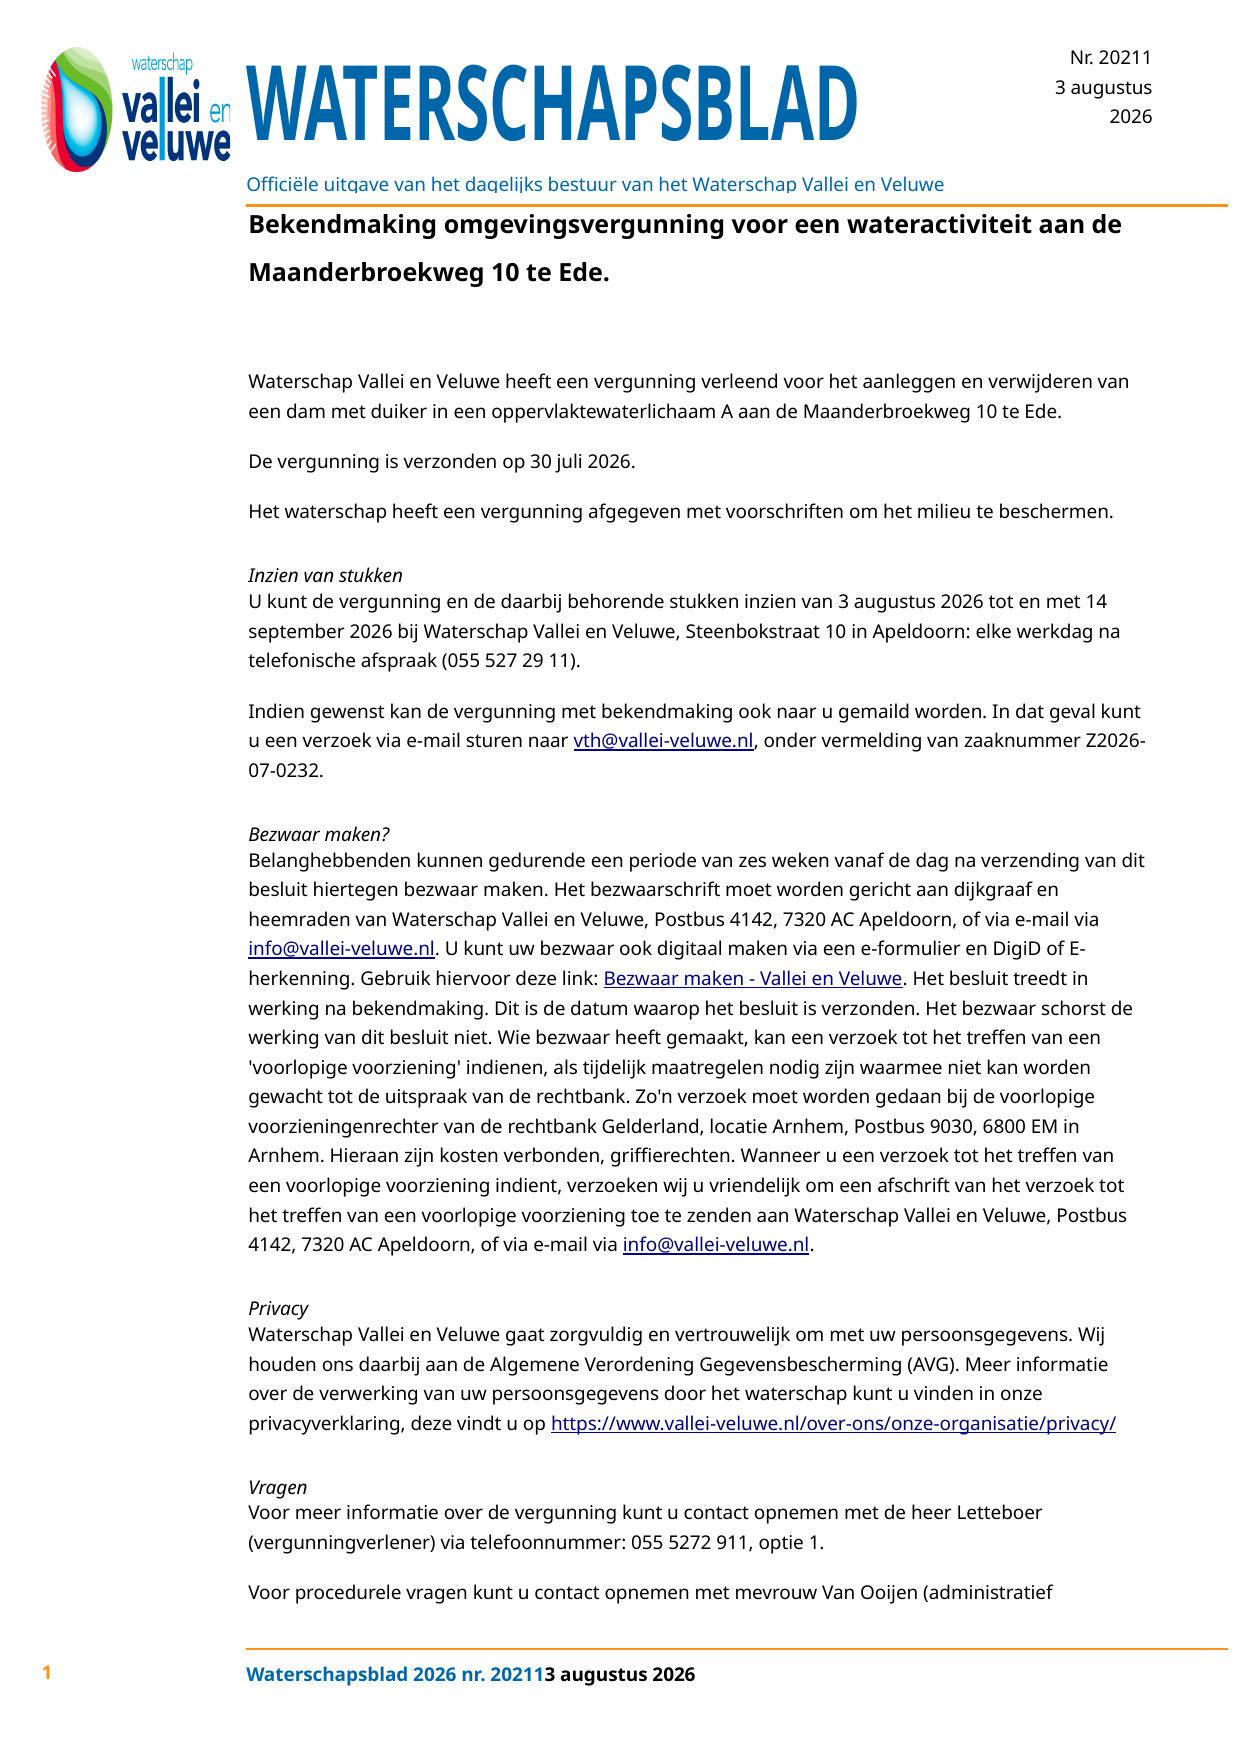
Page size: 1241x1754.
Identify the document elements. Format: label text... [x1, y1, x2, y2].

text Bezwaar maken? [248, 821, 1152, 847]
text Bekendmaking omgevingsvergunning voor een wateractiviteit aan de Maanderbroekweg 10 te Ede. [248, 207, 1152, 288]
text Het waterschap heeft een vergunning afgegeven met voorschriften om het milieu te beschermen. [248, 499, 1152, 524]
text Indien gewenst kan de vergunning met bekendmaking ook naar u gemaild worden. In dat geval kunt u een verzoek via e-mail sturen naar vth@vallei-veluwe.nl, onder vermelding van zaaknummer Z2026-07-0232. [248, 698, 1152, 783]
picture [41, 47, 231, 172]
text Waterschap Vallei en Veluwe heeft een vergunning verleend voor het aanleggen en verwijderen van een dam met duiker in een oppervlaktewaterlichaam A aan de Maanderbroekweg 10 te Ede. [248, 368, 1152, 424]
text Privacy [248, 1295, 1152, 1321]
text Inzien van stukken [248, 563, 1152, 588]
text Voor procedurele vragen kunt u contact opnemen met mevrouw Van Ooijen (administratief [248, 1579, 1152, 1605]
text Vragen [248, 1474, 1152, 1499]
text De vergunning is verzonden op 30 juli 2026. [248, 448, 1152, 474]
text Voor meer informatie over de vergunning kunt u contact opnemen met de heer Letteboer (vergunningverlener) via telefoonnummer: 055 5272 911, optie 1. [248, 1499, 1152, 1555]
text U kunt de vergunning en de daarbij behorende stukken inzien van 3 augustus 2026 tot en met 14 september 2026 bij Waterschap Vallei en Veluwe, Steenbokstraat 10 in Apeldoorn: elke werkdag na telefonische afspraak (055 527 29 11). [248, 588, 1152, 673]
text Belanghebbenden kunnen gedurende een periode van zes weken vanaf de dag na verzending van dit besluit hiertegen bezwaar maken. Het bezwaarschrift moet worden gericht aan dijkgraaf en heemraden van Waterschap Vallei en Veluwe, Postbus 4142, 7320 AC Apeldoorn, of via e-mail via info@vallei-veluwe.nl. U kunt uw bezwaar ook digitaal maken via een e-formulier en DigiD of E-herkenning. Gebruik hiervoor deze link: Bezwaar maken - Vallei en Veluwe. Het besluit treedt in werking na bekendmaking. Dit is de datum waarop het besluit is verzonden. Het bezwaar schorst de werking van dit besluit niet. Wie bezwaar heeft gemaakt, kan een verzoek tot het treffen van een 'voorlopige voorziening' indienen, als tijdelijk maatregelen nodig zijn waarmee niet kan worden gewacht tot de uitspraak van de rechtbank. Zo'n verzoek moet worden gedaan bij de voorlopige voorzieningenrechter van de rechtbank Gelderland, locatie Arnhem, Postbus 9030, 6800 EM in Arnhem. Hieraan zijn kosten verbonden, griffierechten. Wanneer u een verzoek tot het treffen van een voorlopige voorziening indient, verzoeken wij u vriendelijk om een afschrift van het verzoek tot het treffen van een voorlopige voorziening toe te zenden aan Waterschap Vallei en Veluwe, Postbus 4142, 7320 AC Apeldoorn, of via e-mail via info@vallei-veluwe.nl. [248, 847, 1152, 1257]
text Waterschap Vallei en Veluwe gaat zorgvuldig en vertrouwelijk om met uw persoonsgegevens. Wij houden ons daarbij aan de Algemene Verordening Gegevensbescherming (AVG). Meer informatie over de verwerking van uw persoonsgegevens door het waterschap kunt u vinden in onze privacyverklaring, deze vindt u op https://www.vallei-veluwe.nl/over-ons/onze-organisatie/privacy/ [248, 1321, 1152, 1436]
